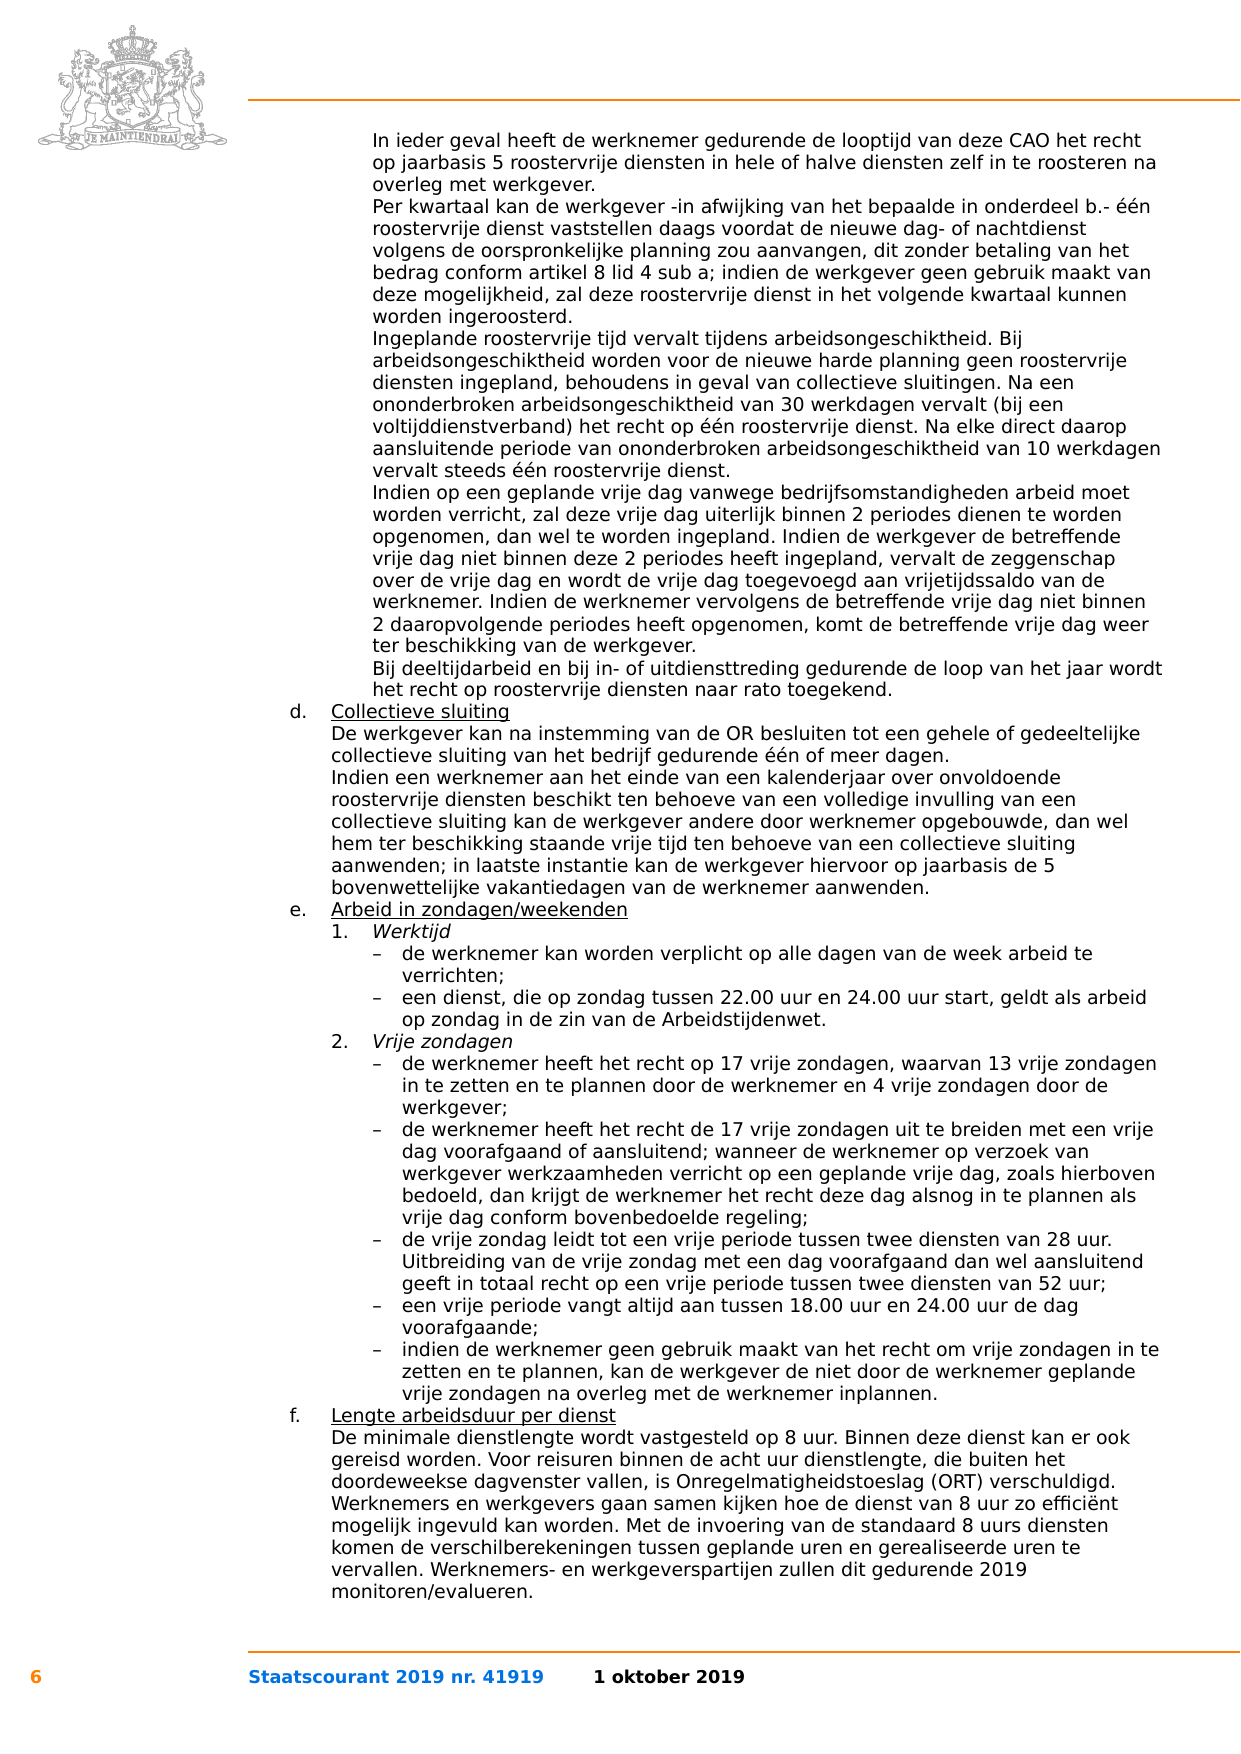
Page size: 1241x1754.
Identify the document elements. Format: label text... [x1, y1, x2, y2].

text Per kwartaal kan de werkgever -in afwijking van het bepaalde in onderdeel b.- één roostervrije dienst vaststellen daags voordat de nieuwe dag- of nachtdienst volgens de oorspronkelijke planning zou aanvangen, dit zonder betaling van het bedrag conform artikel 8 lid 4 sub a; indien de werkgever geen gebruik maakt van deze mogelijkheid, zal deze roostervrije dienst in het volgende kwartaal kunnen worden ingeroosterd. [372, 196, 1163, 328]
text De werkgever kan na instemming van de OR besluiten tot een gehele of gedeeltelijke collectieve sluiting van het bedrijf gedurende één of meer dagen. [331, 723, 1163, 767]
text Indien een werknemer aan het einde van een kalenderjaar over onvoldoende roostervrije diensten beschikt ten behoeve van een volledige invulling van een collectieve sluiting kan de werkgever andere door werknemer opgebouwde, dan wel hem ter beschikking staande vrije tijd ten behoeve van een collectieve sluiting aanwenden; in laatste instantie kan de werkgever hiervoor op jaarbasis de 5 bovenwettelijke vakantiedagen van de werknemer aanwenden. [331, 767, 1163, 899]
text – de werknemer kan worden verplicht op alle dagen van de week arbeid te verrichten; [372, 943, 1163, 987]
text – indien de werknemer geen gebruik maakt van het recht om vrije zondagen in te zetten en te plannen, kan de werkgever de niet door de werknemer geplande vrije zondagen na overleg met de werknemer inplannen. [372, 1339, 1163, 1405]
text 2. Vrije zondagen [331, 1031, 1163, 1053]
text – de vrije zondag leidt tot een vrije periode tussen twee diensten van 28 uur. Uitbreiding van de vrije zondag met een dag voorafgaand dan wel aansluitend geeft in totaal recht op een vrije periode tussen twee diensten van 52 uur; [372, 1229, 1163, 1295]
text De minimale dienstlengte wordt vastgesteld op 8 uur. Binnen deze dienst kan er ook gereisd worden. Voor reisuren binnen de acht uur dienstlengte, die buiten het doordeweekse dagvenster vallen, is Onregelmatigheidstoeslag (ORT) verschuldigd. Werknemers en werkgevers gaan samen kijken hoe de dienst van 8 uur zo efficiënt mogelijk ingevuld kan worden. Met de invoering van de standaard 8 uurs diensten komen de verschilberekeningen tussen geplande uren en gerealiseerde uren te vervallen. Werknemers- en werkgeverspartijen zullen dit gedurende 2019 monitoren/evalueren. [331, 1427, 1163, 1602]
text Indien op een geplande vrije dag vanwege bedrijfsomstandigheden arbeid moet worden verricht, zal deze vrije dag uiterlijk binnen 2 periodes dienen te worden opgenomen, dan wel te worden ingepland. Indien de werkgever de betreffende vrije dag niet binnen deze 2 periodes heeft ingepland, vervalt de zeggenschap over de vrije dag en wordt de vrije dag toegevoegd aan vrijetijdssaldo van de werknemer. Indien de werknemer vervolgens de betreffende vrije dag niet binnen 2 daaropvolgende periodes heeft opgenomen, komt de betreffende vrije dag weer ter beschikking van de werkgever. [372, 482, 1163, 657]
text – de werknemer heeft het recht de 17 vrije zondagen uit te breiden met een vrije dag voorafgaand of aansluitend; wanneer de werknemer op verzoek van werkgever werkzaamheden verricht op een geplande vrije dag, zoals hierboven bedoeld, dan krijgt de werknemer het recht deze dag alsnog in te plannen als vrije dag conform bovenbedoelde regeling; [372, 1119, 1163, 1229]
text – de werknemer heeft het recht op 17 vrije zondagen, waarvan 13 vrije zondagen in te zetten en te plannen door de werknemer en 4 vrije zondagen door de werkgever; [372, 1053, 1163, 1119]
text 1. Werktijd [331, 921, 1163, 943]
text – een dienst, die op zondag tussen 22.00 uur en 24.00 uur start, geldt als arbeid op zondag in de zin van de Arbeidstijdenwet. [372, 987, 1163, 1031]
text f. Lengte arbeidsduur per dienst [289, 1405, 1163, 1427]
picture [38, 25, 227, 150]
text In ieder geval heeft de werknemer gedurende de looptijd van deze CAO het recht op jaarbasis 5 roostervrije diensten in hele of halve diensten zelf in te roosteren na overleg met werkgever. [372, 130, 1163, 196]
text Bij deeltijdarbeid en bij in- of uitdiensttreding gedurende de loop van het jaar wordt het recht op roostervrije diensten naar rato toegekend. [372, 657, 1163, 701]
text d. Collectieve sluiting [289, 701, 1163, 723]
text Ingeplande roostervrije tijd vervalt tijdens arbeidsongeschiktheid. Bij arbeidsongeschiktheid worden voor de nieuwe harde planning geen roostervrije diensten ingepland, behoudens in geval van collectieve sluitingen. Na een ononderbroken arbeidsongeschiktheid van 30 werkdagen vervalt (bij een voltijddienstverband) het recht op één roostervrije dienst. Na elke direct daarop aansluitende periode van ononderbroken arbeidsongeschiktheid van 10 werkdagen vervalt steeds één roostervrije dienst. [372, 328, 1163, 482]
text – een vrije periode vangt altijd aan tussen 18.00 uur en 24.00 uur de dag voorafgaande; [372, 1295, 1163, 1339]
text e. Arbeid in zondagen/weekenden [289, 899, 1163, 921]
